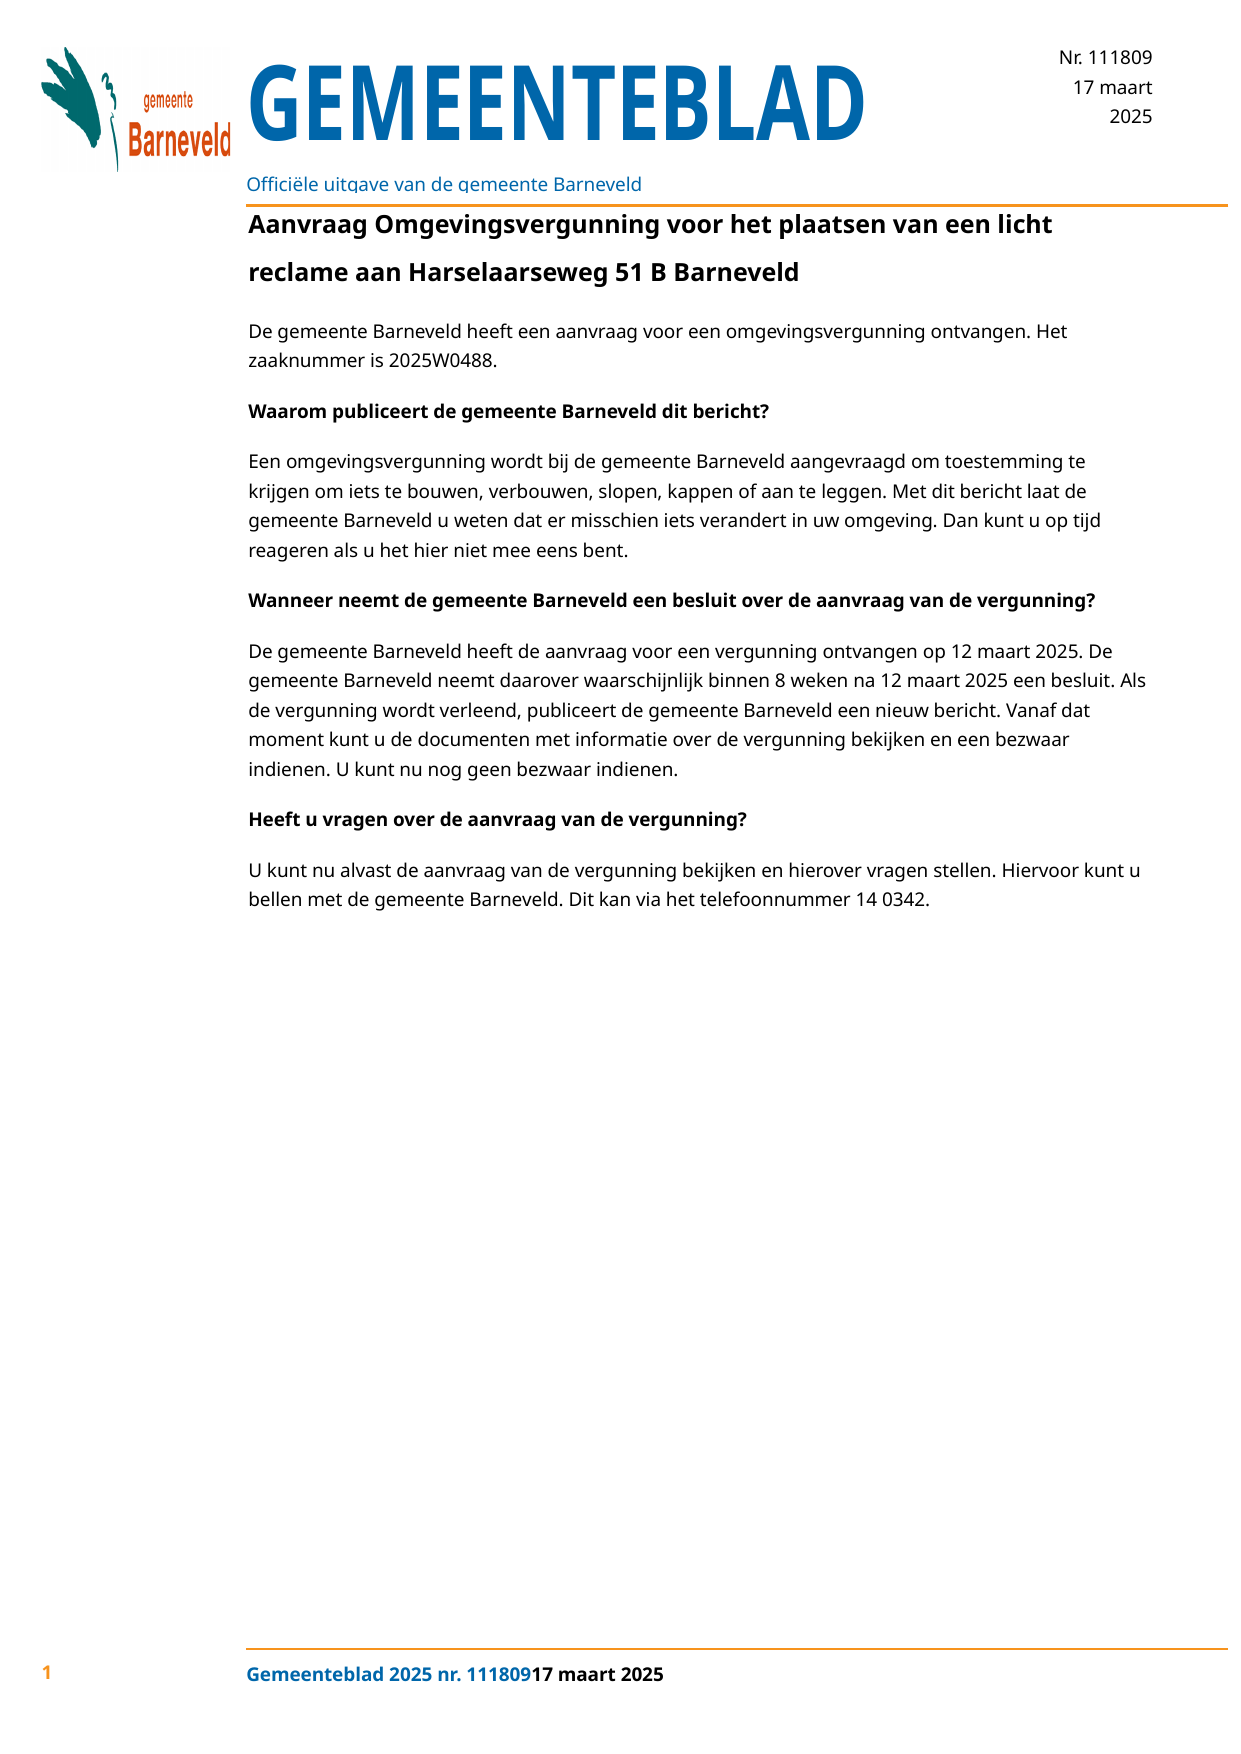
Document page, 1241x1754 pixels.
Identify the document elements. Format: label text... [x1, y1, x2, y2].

picture [41, 47, 231, 172]
text De gemeente Barneveld heeft een aanvraag voor een omgevingsvergunning ontvangen. Het zaaknummer is 2025W0488. [248, 318, 1152, 373]
text De gemeente Barneveld heeft de aanvraag voor een vergunning ontvangen op 12 maart 2025. De gemeente Barneveld neemt daarover waarschijnlijk binnen 8 weken na 12 maart 2025 een besluit. Als de vergunning wordt verleend, publiceert de gemeente Barneveld een nieuw bericht. Vanaf dat moment kunt u de documenten met informatie over de vergunning bekijken en een bezwaar indienen. U kunt nu nog geen bezwaar indienen. [248, 638, 1152, 782]
text U kunt nu alvast de aanvraag van de vergunning bekijken en hierover vragen stellen. Hiervoor kunt u bellen met de gemeente Barneveld. Dit kan via het telefoonnummer 14 0342. [248, 857, 1152, 912]
text Waarom publiceert de gemeente Barneveld dit bericht? [248, 398, 1152, 424]
text Wanneer neemt de gemeente Barneveld een besluit over de aanvraag van de vergunning? [248, 587, 1152, 613]
text Aanvraag Omgevingsvergunning voor het plaatsen van een licht reclame aan Harselaarseweg 51 B Barneveld [248, 207, 1152, 288]
text Een omgevingsvergunning wordt bij de gemeente Barneveld aangevraagd om toestemming te krijgen om iets te bouwen, verbouwen, slopen, kappen of aan te leggen. Met dit bericht laat de gemeente Barneveld u weten dat er misschien iets verandert in uw omgeving. Dan kunt u op tijd reageren als u het hier niet mee eens bent. [248, 448, 1152, 563]
text Heeft u vragen over de aanvraag van de vergunning? [248, 807, 1152, 832]
